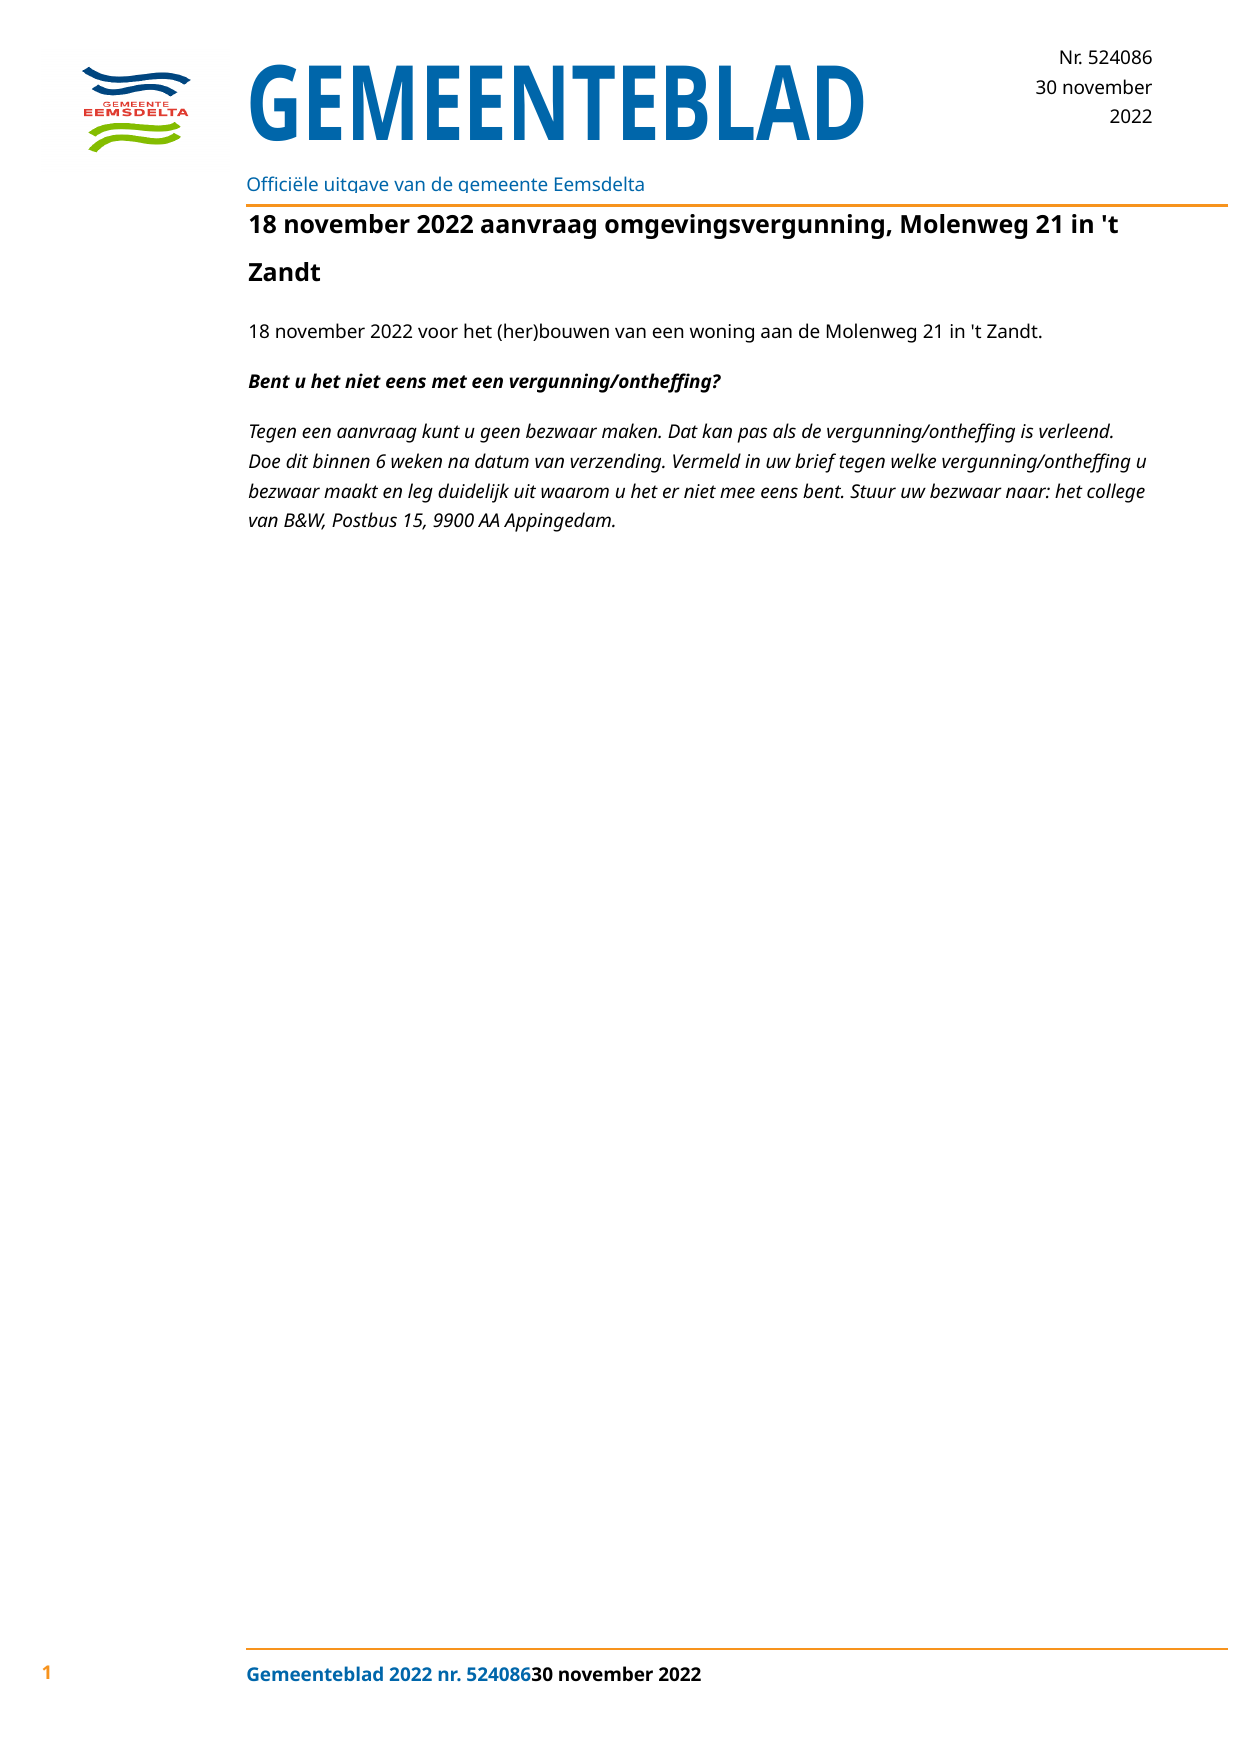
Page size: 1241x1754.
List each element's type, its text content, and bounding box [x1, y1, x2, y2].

picture [41, 47, 231, 172]
text Tegen een aanvraag kunt u geen bezwaar maken. Dat kan pas als de vergunning/ontheffing is verleend. Doe dit binnen 6 weken na datum van verzending. Vermeld in uw brief tegen welke vergunning/ontheffing u bezwaar maakt en leg duidelijk uit waarom u het er niet mee eens bent. Stuur uw bezwaar naar: het college van B&W, Postbus 15, 9900 AA Appingedam. [248, 419, 1152, 533]
text Bent u het niet eens met een vergunning/ontheffing? [248, 368, 1152, 394]
text 18 november 2022 voor het (her)bouwen van een woning aan de Molenweg 21 in 't Zandt. [248, 318, 1152, 344]
text 18 november 2022 aanvraag omgevingsvergunning, Molenweg 21 in 't Zandt [248, 207, 1152, 288]
